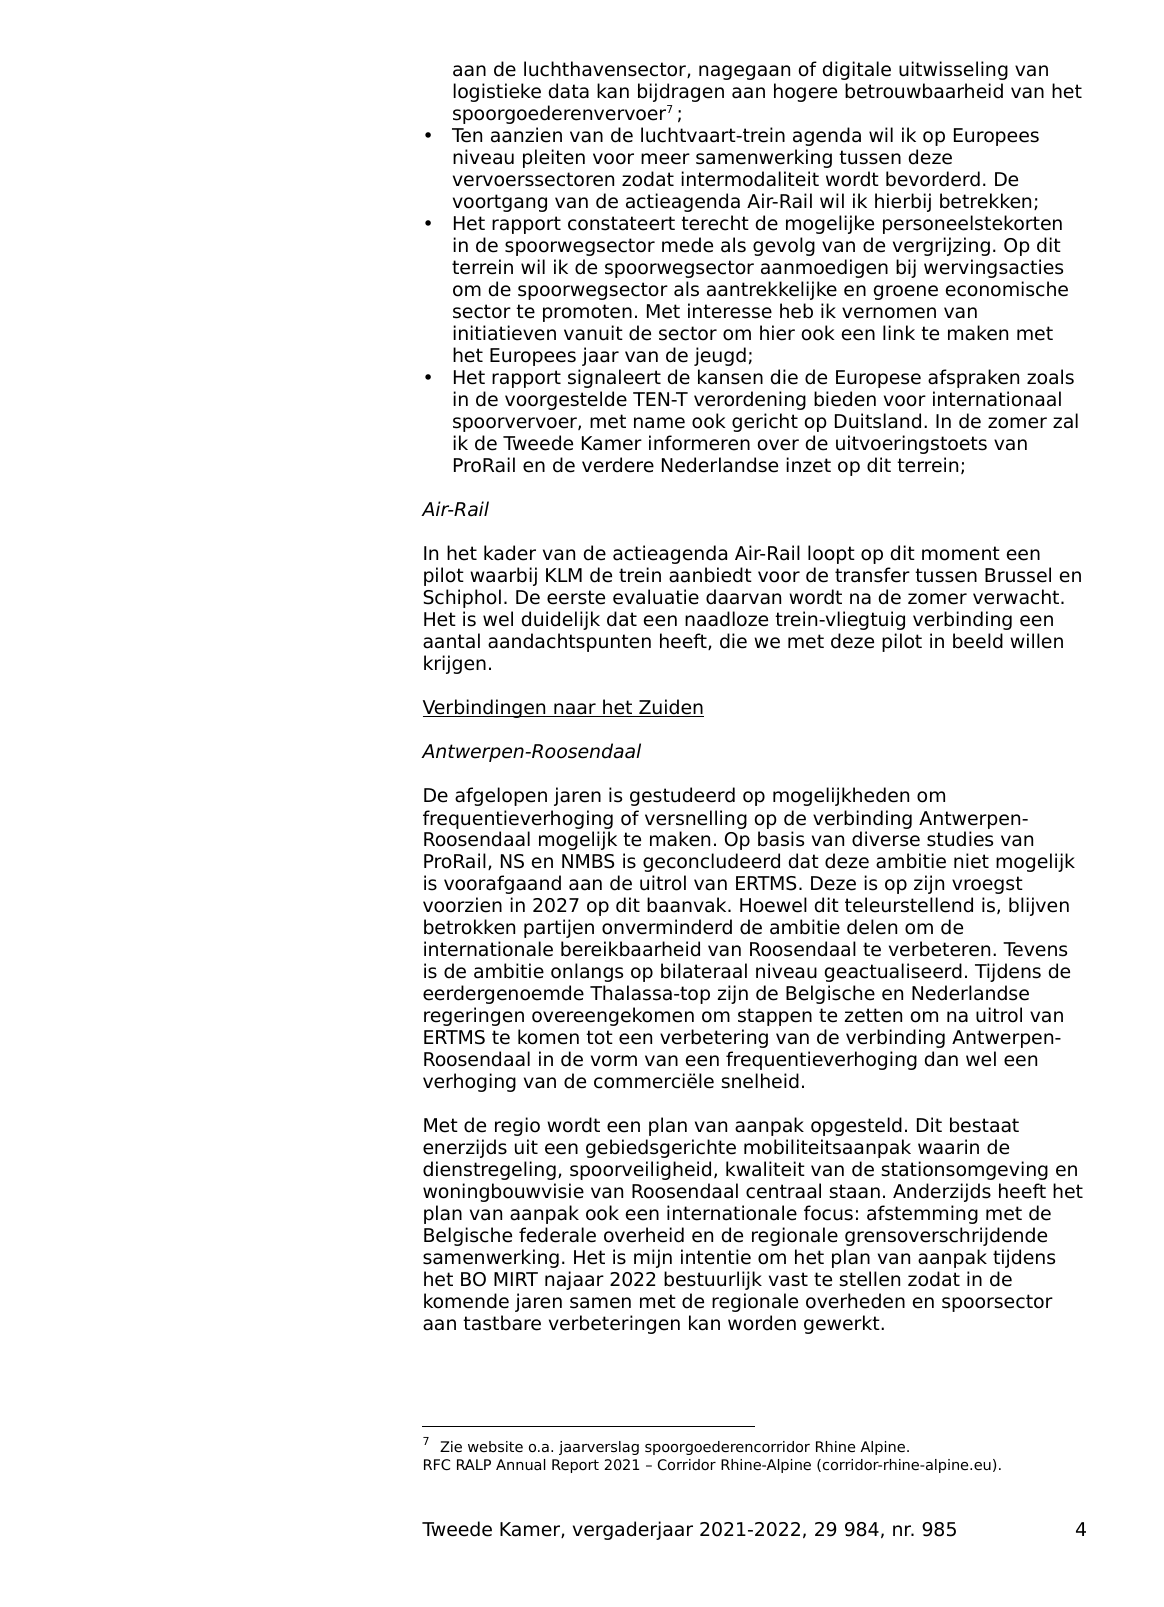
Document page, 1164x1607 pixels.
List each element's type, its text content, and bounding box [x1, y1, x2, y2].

text • Ten aanzien van de luchtvaart-trein agenda wil ik op Europees niveau pleiten voor meer samenwerking tussen deze vervoerssectoren zodat intermodaliteit wordt bevorderd. De voortgang van de actieagenda Air-Rail wil ik hierbij betrekken; [422, 125, 1087, 213]
text RFC RALP Annual Report 2021 – Corridor Rhine-Alpine (corridor-rhine-alpine.eu). [422, 1457, 1087, 1474]
text • Het rapport signaleert de kansen die de Europese afspraken zoals in de voorgestelde TEN-T verordening bieden voor internationaal spoorvervoer, met name ook gericht op Duitsland. In de zomer zal ik de Tweede Kamer informeren over de uitvoeringstoets van ProRail en de verdere Nederlandse inzet op dit terrein; [422, 367, 1087, 477]
subtitle Antwerpen-Roosendaal [422, 741, 1087, 763]
text De afgelopen jaren is gestudeerd op mogelijkheden om frequentieverhoging of versnelling op de verbinding Antwerpen-Roosendaal mogelijk te maken. Op basis van diverse studies van ProRail, NS en NMBS is geconcludeerd dat deze ambitie niet mogelijk is voorafgaand aan de uitrol van ERTMS. Deze is op zijn vroegst voorzien in 2027 op dit baanvak. Hoewel dit teleurstellend is, blijven betrokken partijen onverminderd de ambitie delen om de internationale bereikbaarheid van Roosendaal te verbeteren. Tevens is de ambitie onlangs op bilateraal niveau geactualiseerd. Tijdens de eerdergenoemde Thalassa-top zijn de Belgische en Nederlandse regeringen overeengekomen om stappen te zetten om na uitrol van ERTMS te komen tot een verbetering van de verbinding Antwerpen-Roosendaal in de vorm van een frequentieverhoging dan wel een verhoging van de commerciële snelheid. [422, 785, 1087, 1093]
text Zie website o.a. jaarverslag spoorgoederencorridor Rhine Alpine. [422, 1435, 1087, 1457]
text Met de regio wordt een plan van aanpak opgesteld. Dit bestaat enerzijds uit een gebiedsgerichte mobiliteitsaanpak waarin de dienstregeling, spoorveiligheid, kwaliteit van de stationsomgeving en woningbouwvisie van Roosendaal centraal staan. Anderzijds heeft het plan van aanpak ook een internationale focus: afstemming met de Belgische federale overheid en de regionale grensoverschrijdende samenwerking. Het is mijn intentie om het plan van aanpak tijdens het BO MIRT najaar 2022 bestuurlijk vast te stellen zodat in de komende jaren samen met de regionale overheden en spoorsector aan tastbare verbeteringen kan worden gewerkt. [422, 1115, 1087, 1335]
subtitle Air-Rail [422, 499, 1087, 521]
text In het kader van de actieagenda Air-Rail loopt op dit moment een pilot waarbij KLM de trein aanbiedt voor de transfer tussen Brussel en Schiphol. De eerste evaluatie daarvan wordt na de zomer verwacht. Het is wel duidelijk dat een naadloze trein-vliegtuig verbinding een aantal aandachtspunten heeft, die we met deze pilot in beeld willen krijgen. [422, 543, 1087, 675]
subtitle Verbindingen naar het Zuiden [422, 697, 1087, 719]
text • Het rapport constateert terecht de mogelijke personeelstekorten in de spoorwegsector mede als gevolg van de vergrijzing. Op dit terrein wil ik de spoorwegsector aanmoedigen bij wervingsacties om de spoorwegsector als aantrekkelijke en groene economische sector te promoten. Met interesse heb ik vernomen van initiatieven vanuit de sector om hier ook een link te maken met het Europees jaar van de jeugd; [422, 213, 1087, 367]
text aan de luchthavensector, nagegaan of digitale uitwisseling van logistieke data kan bijdragen aan hogere betrouwbaarheid van het spoorgoederenvervoer; [422, 59, 1087, 125]
